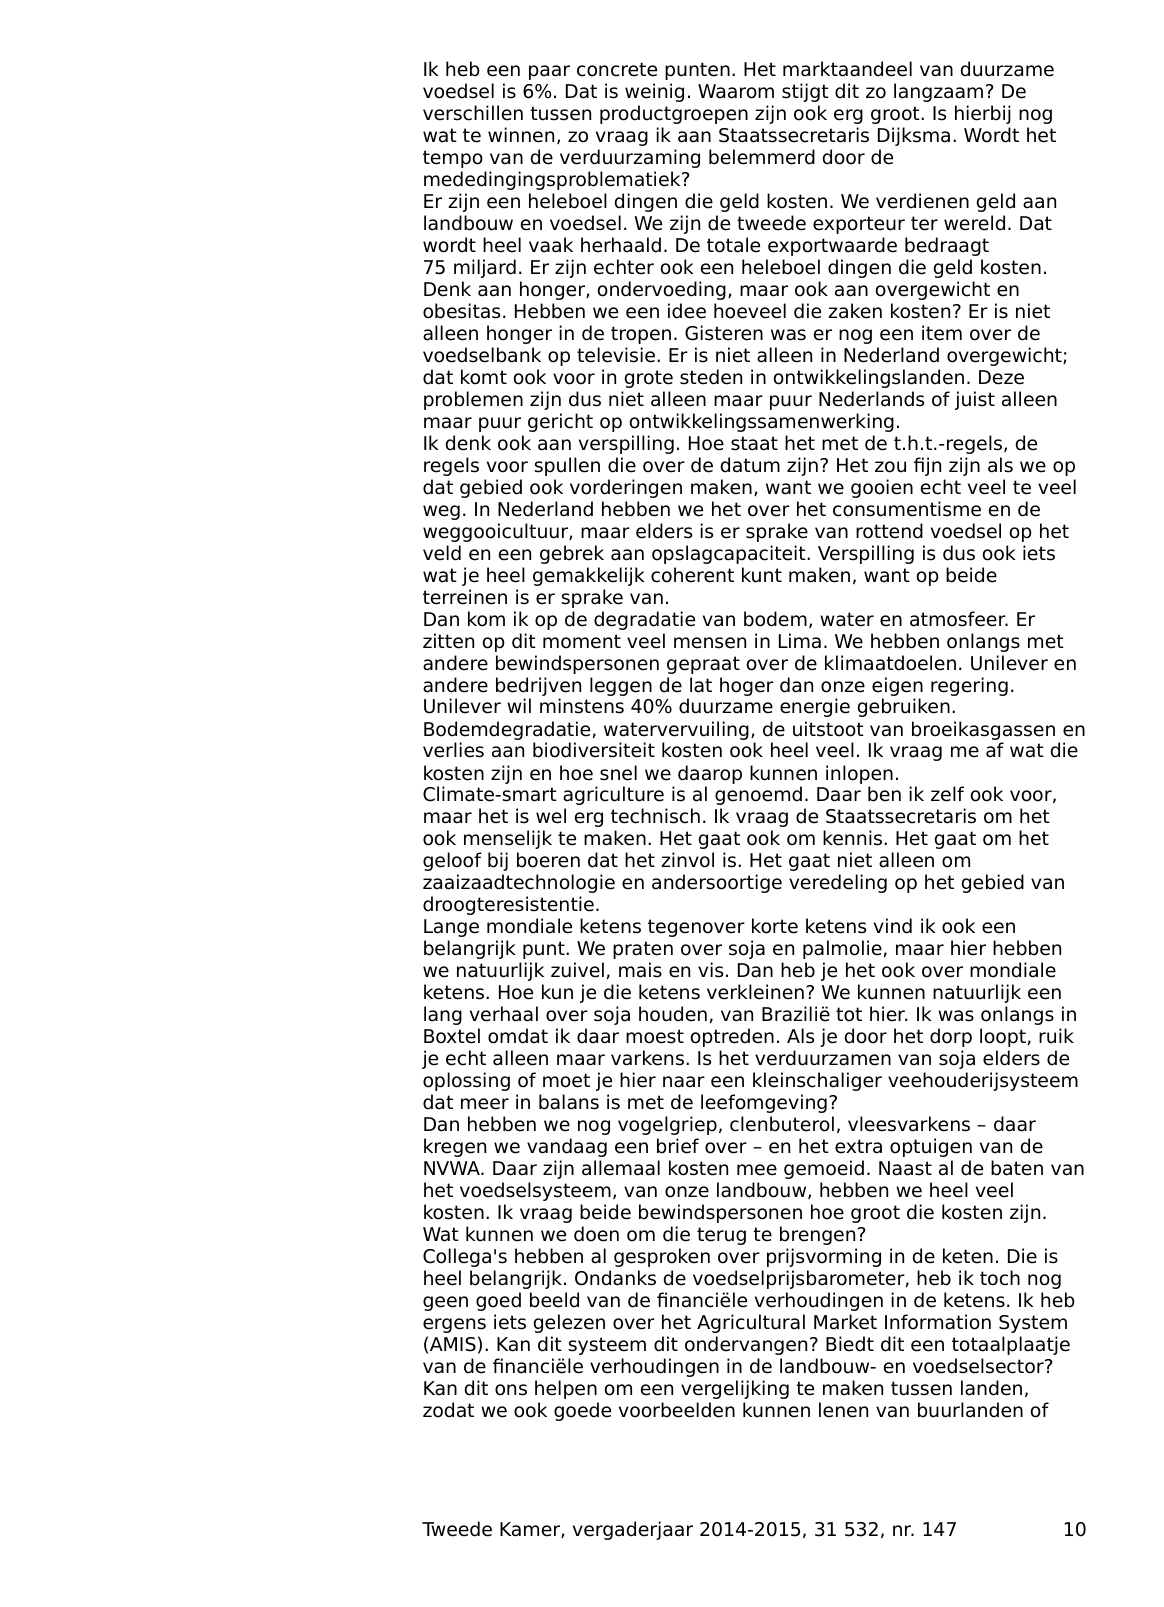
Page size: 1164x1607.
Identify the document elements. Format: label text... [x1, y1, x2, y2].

text Dan kom ik op de degradatie van bodem, water en atmosfeer. Er zitten op dit moment veel mensen in Lima. We hebben onlangs met andere bewindspersonen gepraat over de klimaatdoelen. Unilever en andere bedrijven leggen de lat hoger dan onze eigen regering. Unilever wil minstens 40% duurzame energie gebruiken. Bodemdegradatie, watervervuiling, de uitstoot van broeikasgassen en verlies aan biodiversiteit kosten ook heel veel. Ik vraag me af wat die kosten zijn en hoe snel we daarop kunnen inlopen. [422, 608, 1087, 784]
text Climate-smart agriculture is al genoemd. Daar ben ik zelf ook voor, maar het is wel erg technisch. Ik vraag de Staatssecretaris om het ook menselijk te maken. Het gaat ook om kennis. Het gaat om het geloof bij boeren dat het zinvol is. Het gaat niet alleen om zaaizaadtechnologie en andersoortige veredeling op het gebied van droogteresistentie. [422, 784, 1087, 916]
text Dan hebben we nog vogelgriep, clenbuterol, vleesvarkens – daar kregen we vandaag een brief over – en het extra optuigen van de NVWA. Daar zijn allemaal kosten mee gemoeid. Naast al de baten van het voedselsysteem, van onze landbouw, hebben we heel veel kosten. Ik vraag beide bewindspersonen hoe groot die kosten zijn. Wat kunnen we doen om die terug te brengen? [422, 1114, 1087, 1246]
text Ik denk ook aan verspilling. Hoe staat het met de t.h.t.-regels, de regels voor spullen die over de datum zijn? Het zou fijn zijn als we op dat gebied ook vorderingen maken, want we gooien echt veel te veel weg. In Nederland hebben we het over het consumentisme en de weggooicultuur, maar elders is er sprake van rottend voedsel op het veld en een gebrek aan opslagcapaciteit. Verspilling is dus ook iets wat je heel gemakkelijk coherent kunt maken, want op beide terreinen is er sprake van. [422, 433, 1087, 608]
text Lange mondiale ketens tegenover korte ketens vind ik ook een belangrijk punt. We praten over soja en palmolie, maar hier hebben we natuurlijk zuivel, mais en vis. Dan heb je het ook over mondiale ketens. Hoe kun je die ketens verkleinen? We kunnen natuurlijk een lang verhaal over soja houden, van Brazilië tot hier. Ik was onlangs in Boxtel omdat ik daar moest optreden. Als je door het dorp loopt, ruik je echt alleen maar varkens. Is het verduurzamen van soja elders de oplossing of moet je hier naar een kleinschaliger veehouderijsysteem dat meer in balans is met de leefomgeving? [422, 916, 1087, 1114]
text Collega's hebben al gesproken over prijsvorming in de keten. Die is heel belangrijk. Ondanks de voedselprijsbarometer, heb ik toch nog geen goed beeld van de financiële verhoudingen in de ketens. Ik heb ergens iets gelezen over het Agricultural Market Information System (AMIS). Kan dit systeem dit ondervangen? Biedt dit een totaalplaatje van de financiële verhoudingen in de landbouw- en voedselsector? Kan dit ons helpen om een vergelijking te maken tussen landen, zodat we ook goede voorbeelden kunnen lenen van buurlanden of [422, 1246, 1087, 1422]
text Er zijn een heleboel dingen die geld kosten. We verdienen geld aan landbouw en voedsel. We zijn de tweede exporteur ter wereld. Dat wordt heel vaak herhaald. De totale exportwaarde bedraagt 75 miljard. Er zijn echter ook een heleboel dingen die geld kosten. Denk aan honger, ondervoeding, maar ook aan overgewicht en obesitas. Hebben we een idee hoeveel die zaken kosten? Er is niet alleen honger in de tropen. Gisteren was er nog een item over de voedselbank op televisie. Er is niet alleen in Nederland overgewicht; dat komt ook voor in grote steden in ontwikkelingslanden. Deze problemen zijn dus niet alleen maar puur Nederlands of juist alleen maar puur gericht op ontwikkelingssamenwerking. [422, 191, 1087, 433]
text Ik heb een paar concrete punten. Het marktaandeel van duurzame voedsel is 6%. Dat is weinig. Waarom stijgt dit zo langzaam? De verschillen tussen productgroepen zijn ook erg groot. Is hierbij nog wat te winnen, zo vraag ik aan Staatssecretaris Dijksma. Wordt het tempo van de verduurzaming belemmerd door de mededingingsproblematiek? [422, 59, 1087, 191]
